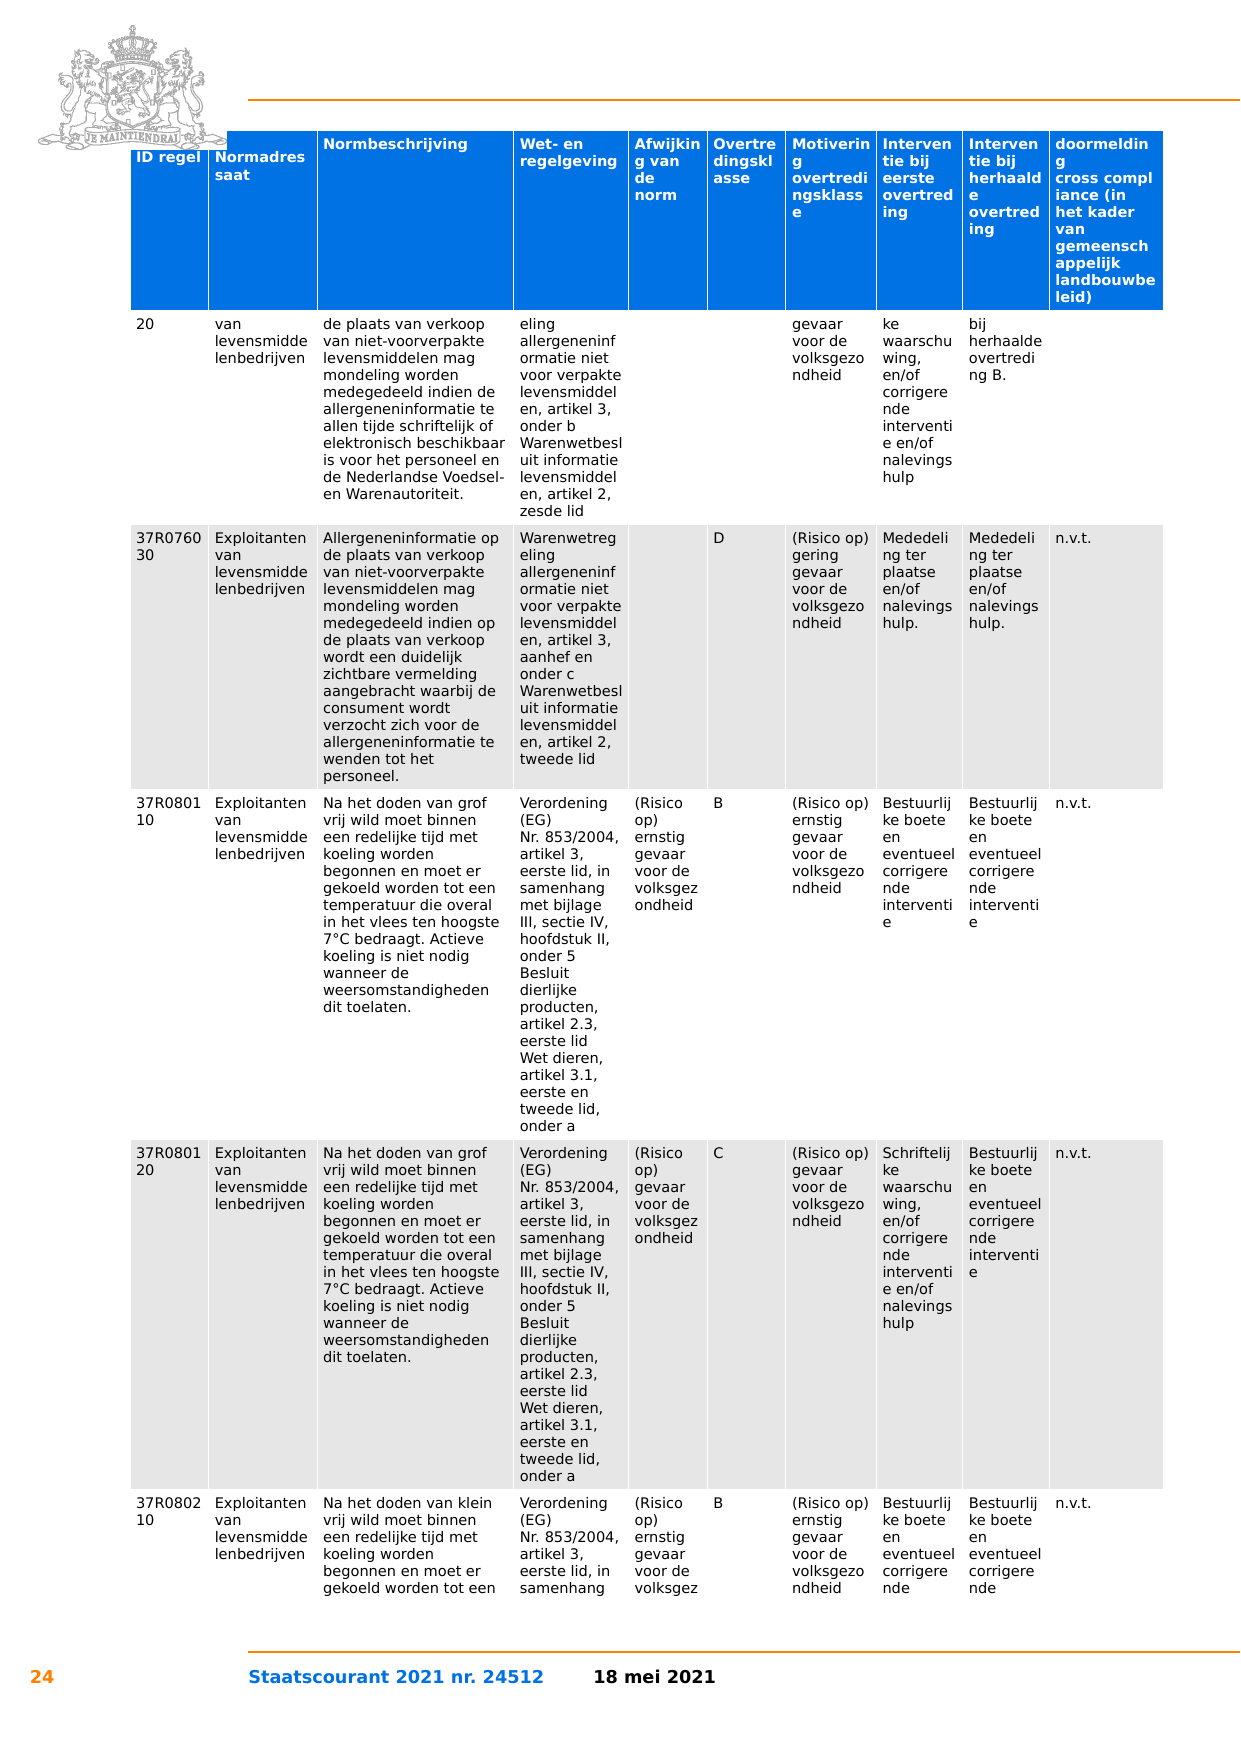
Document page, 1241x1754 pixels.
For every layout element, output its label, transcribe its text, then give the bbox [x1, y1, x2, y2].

table_cell n.v.t. [1050, 1490, 1163, 1602]
table_cell van levensmiddelenbedrijven [209, 311, 317, 524]
table_header Afwijking van de norm [629, 131, 707, 310]
table_cell Bestuurlijke boete en eventueel corrigerende interventie [963, 790, 1049, 1139]
table_cell 37R076030 [131, 525, 208, 789]
table_cell [1050, 311, 1163, 524]
table_cell 37R080120 [131, 1140, 208, 1489]
table_header ID regel [131, 150, 208, 310]
table_cell C [708, 1140, 785, 1489]
table_cell B [708, 790, 785, 1139]
table_cell Exploitanten van levensmiddelenbedrijven [209, 525, 317, 789]
table_cell (Risico op) ernstig gevaar voor de volksgezondheid [629, 790, 707, 1139]
table_cell D [708, 525, 785, 789]
table_cell Warenwetregeling allergeneninformatie niet voor verpakte levensmiddelen, artikel 3, aanhef en onder c Warenwetbesluit informatie levensmiddelen, artikel 2, tweede lid [514, 525, 628, 789]
table_cell Na het doden van klein vrij wild moet binnen een redelijke tijd met koeling worden begonnen en moet er gekoeld worden tot een [318, 1490, 513, 1602]
table_cell Exploitanten van levensmiddelenbedrijven [209, 790, 317, 1139]
table_cell 37R080110 [131, 790, 208, 1139]
table_cell Na het doden van grof vrij wild moet binnen een redelijke tijd met koeling worden begonnen en moet er gekoeld worden tot een temperatuur die overal in het vlees ten hoogste 7°C bedraagt. Actieve koeling is niet nodig wanneer de weersomstandigheden dit toelaten. [318, 1140, 513, 1489]
table_cell Schriftelijke waarschuwing, en/of corrigerende interventie en/of nalevingshulp [877, 1140, 962, 1489]
table_cell B [708, 1490, 785, 1602]
table_cell 37R080210 [131, 1490, 208, 1602]
table_cell (Risico op) gevaar voor de volksgezondheid [629, 1140, 707, 1489]
table_cell Verordening (EG) Nr. 853/2004, artikel 3, eerste lid, in samenhang met bijlage III, sectie IV, hoofdstuk II, onder 5 Besluit dierlijke producten, artikel 2.3, eerste lid Wet dieren, artikel 3.1, eerste en tweede lid, onder a [514, 790, 628, 1139]
table_header Wet- en regelgeving [514, 131, 628, 310]
table_header Interventie bij eerste overtreding [877, 131, 962, 310]
picture [38, 25, 227, 150]
table_cell [629, 311, 707, 524]
table_cell de plaats van verkoop van niet-voorverpakte levensmiddelen mag mondeling worden medegedeeld indien de allergeneninformatie te allen tijde schriftelijk of elektronisch beschikbaar is voor het personeel en de Nederlandse Voedsel- en Warenautoriteit. [318, 311, 513, 524]
table_cell Bestuurlijke boete en eventueel corrigerende [963, 1490, 1049, 1602]
table_cell (Risico op) ernstig gevaar voor de volksgezondheid [786, 790, 876, 1139]
table_cell Exploitanten van levensmiddelenbedrijven [209, 1490, 317, 1602]
table_header Normbeschrijving [318, 131, 513, 310]
table_header doormelding cross compliance (in het kader van gemeenschappelijk landbouwbeleid) [1050, 131, 1163, 310]
table_cell gevaar voor de volksgezondheid [786, 311, 876, 524]
table_cell Bestuurlijke boete en eventueel corrigerende [877, 1490, 962, 1602]
table_cell n.v.t. [1050, 1140, 1163, 1489]
table_cell [708, 311, 785, 524]
table_cell eling allergeneninformatie niet voor verpakte levensmiddelen, artikel 3, onder b Warenwetbesluit informatie levensmiddelen, artikel 2, zesde lid [514, 311, 628, 524]
table_cell Exploitanten van levensmiddelenbedrijven [209, 1140, 317, 1489]
table_cell ke waarschuwing, en/of corrigerende interventie en/of nalevingshulp [877, 311, 962, 524]
table_cell bij herhaalde overtreding B. [963, 311, 1049, 524]
table_cell (Risico op) gering gevaar voor de volksgezondheid [786, 525, 876, 789]
table_cell Na het doden van grof vrij wild moet binnen een redelijke tijd met koeling worden begonnen en moet er gekoeld worden tot een temperatuur die overal in het vlees ten hoogste 7°C bedraagt. Actieve koeling is niet nodig wanneer de weersomstandigheden dit toelaten. [318, 790, 513, 1139]
table_header Interventie bij herhaalde overtreding [963, 131, 1049, 310]
table_cell (Risico op) ernstig gevaar voor de volksgez [629, 1490, 707, 1602]
table_header Overtredingsklasse [708, 131, 785, 310]
table_cell [629, 525, 707, 789]
table_cell Bestuurlijke boete en eventueel corrigerende interventie [963, 1140, 1049, 1489]
table_cell (Risico op) gevaar voor de volksgezondheid [786, 1140, 876, 1489]
table_cell n.v.t. [1050, 790, 1163, 1139]
table_header Motivering overtredingsklasse [786, 131, 876, 310]
table_cell Mededeling ter plaatse en/of nalevingshulp. [963, 525, 1049, 789]
table_cell Verordening (EG) Nr. 853/2004, artikel 3, eerste lid, in samenhang met bijlage III, sectie IV, hoofdstuk II, onder 5 Besluit dierlijke producten, artikel 2.3, eerste lid Wet dieren, artikel 3.1, eerste en tweede lid, onder a [514, 1140, 628, 1489]
table_cell (Risico op) ernstig gevaar voor de volksgezondheid [786, 1490, 876, 1602]
table_cell Allergeneninformatie op de plaats van verkoop van niet-voorverpakte levensmiddelen mag mondeling worden medegedeeld indien op de plaats van verkoop wordt een duidelijk zichtbare vermelding aangebracht waarbij de consument wordt verzocht zich voor de allergeneninformatie te wenden tot het personeel. [318, 525, 513, 789]
table_cell Verordening (EG) Nr. 853/2004, artikel 3, eerste lid, in samenhang [514, 1490, 628, 1602]
table_header Normadressaat [209, 131, 317, 310]
table_cell n.v.t. [1050, 525, 1163, 789]
table_cell 20 [131, 311, 208, 524]
table_cell Mededeling ter plaatse en/of nalevingshulp. [877, 525, 962, 789]
table_cell Bestuurlijke boete en eventueel corrigerende interventie [877, 790, 962, 1139]
